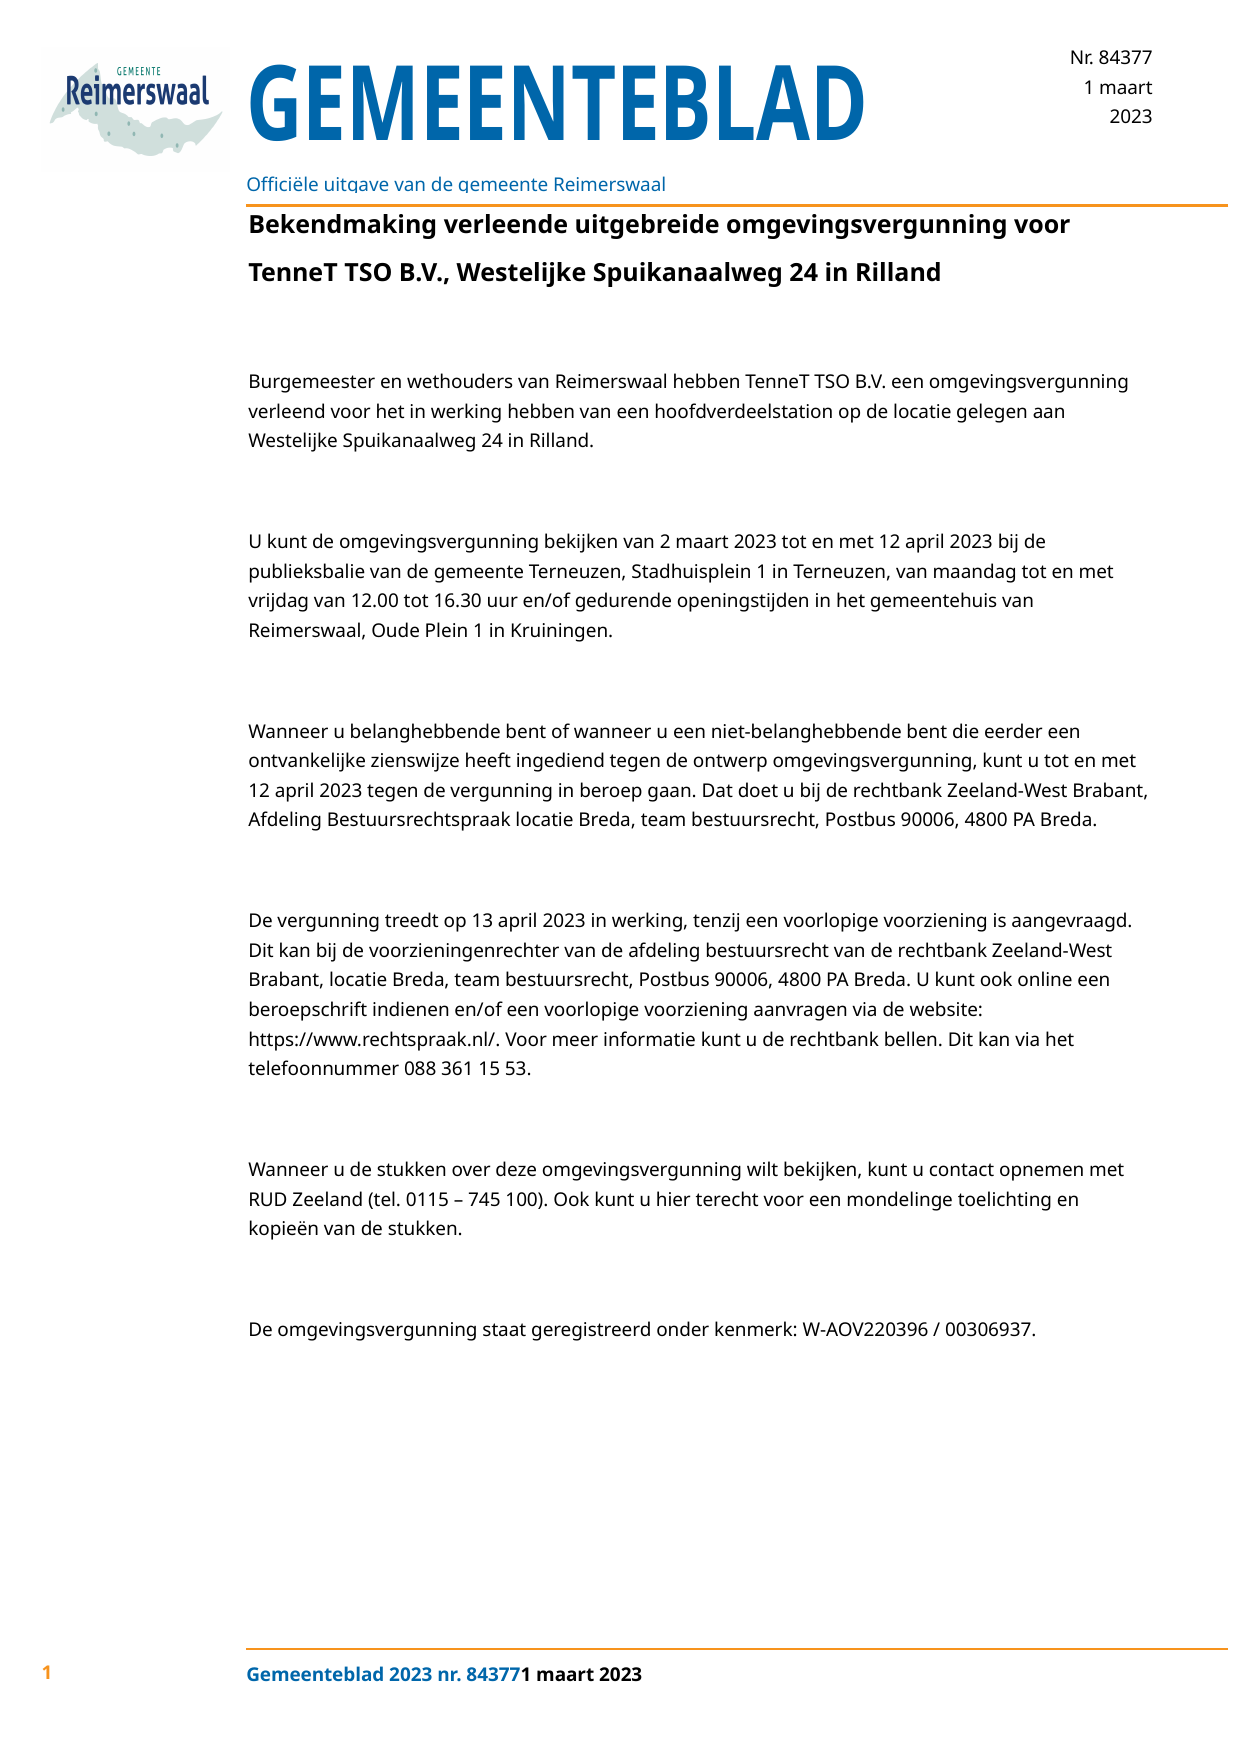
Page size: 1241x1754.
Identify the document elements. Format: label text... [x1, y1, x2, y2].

text De omgevingsvergunning staat geregistreerd onder kenmerk: W-AOV220396 / 00306937. [248, 1316, 1152, 1342]
text De vergunning treedt op 13 april 2023 in werking, tenzij een voorlopige voorziening is aangevraagd. Dit kan bij de voorzieningenrechter van de afdeling bestuursrecht van de rechtbank Zeeland-West Brabant, locatie Breda, team bestuursrecht, Postbus 90006, 4800 PA Breda. U kunt ook online een beroepschrift indienen en/of een voorlopige voorziening aanvragen via de website: https://www.rechtspraak.nl/. Voor meer informatie kunt u de rechtbank bellen. Dit kan via het telefoonnummer 088 361 15 53. [248, 907, 1152, 1081]
text U kunt de omgevingsvergunning bekijken van 2 maart 2023 tot en met 12 april 2023 bij de publieksbalie van de gemeente Terneuzen, Stadhuisplein 1 in Terneuzen, van maandag tot en met vrijdag van 12.00 tot 16.30 uur en/of gedurende openingstijden in het gemeentehuis van Reimerswaal, Oude Plein 1 in Kruiningen. [248, 528, 1152, 643]
picture [41, 47, 231, 172]
text Wanneer u belanghebbende bent of wanneer u een niet-belanghebbende bent die eerder een ontvankelijke zienswijze heeft ingediend tegen de ontwerp omgevingsvergunning, kunt u tot en met 12 april 2023 tegen de vergunning in beroep gaan. Dat doet u bij de rechtbank Zeeland-West Brabant, Afdeling Bestuursrechtspraak locatie Breda, team bestuursrecht, Postbus 90006, 4800 PA Breda. [248, 718, 1152, 832]
text Bekendmaking verleende uitgebreide omgevingsvergunning voor TenneT TSO B.V., Westelijke Spuikanaalweg 24 in Rilland [248, 207, 1152, 288]
text Wanneer u de stukken over deze omgevingsvergunning wilt bekijken, kunt u contact opnemen met RUD Zeeland (tel. 0115 – 745 100). Ook kunt u hier terecht voor een mondelinge toelichting en kopieën van de stukken. [248, 1156, 1152, 1241]
text Burgemeester en wethouders van Reimerswaal hebben TenneT TSO B.V. een omgevingsvergunning verleend voor het in werking hebben van een hoofdverdeelstation op de locatie gelegen aan Westelijke Spuikanaalweg 24 in Rilland. [248, 368, 1152, 453]
